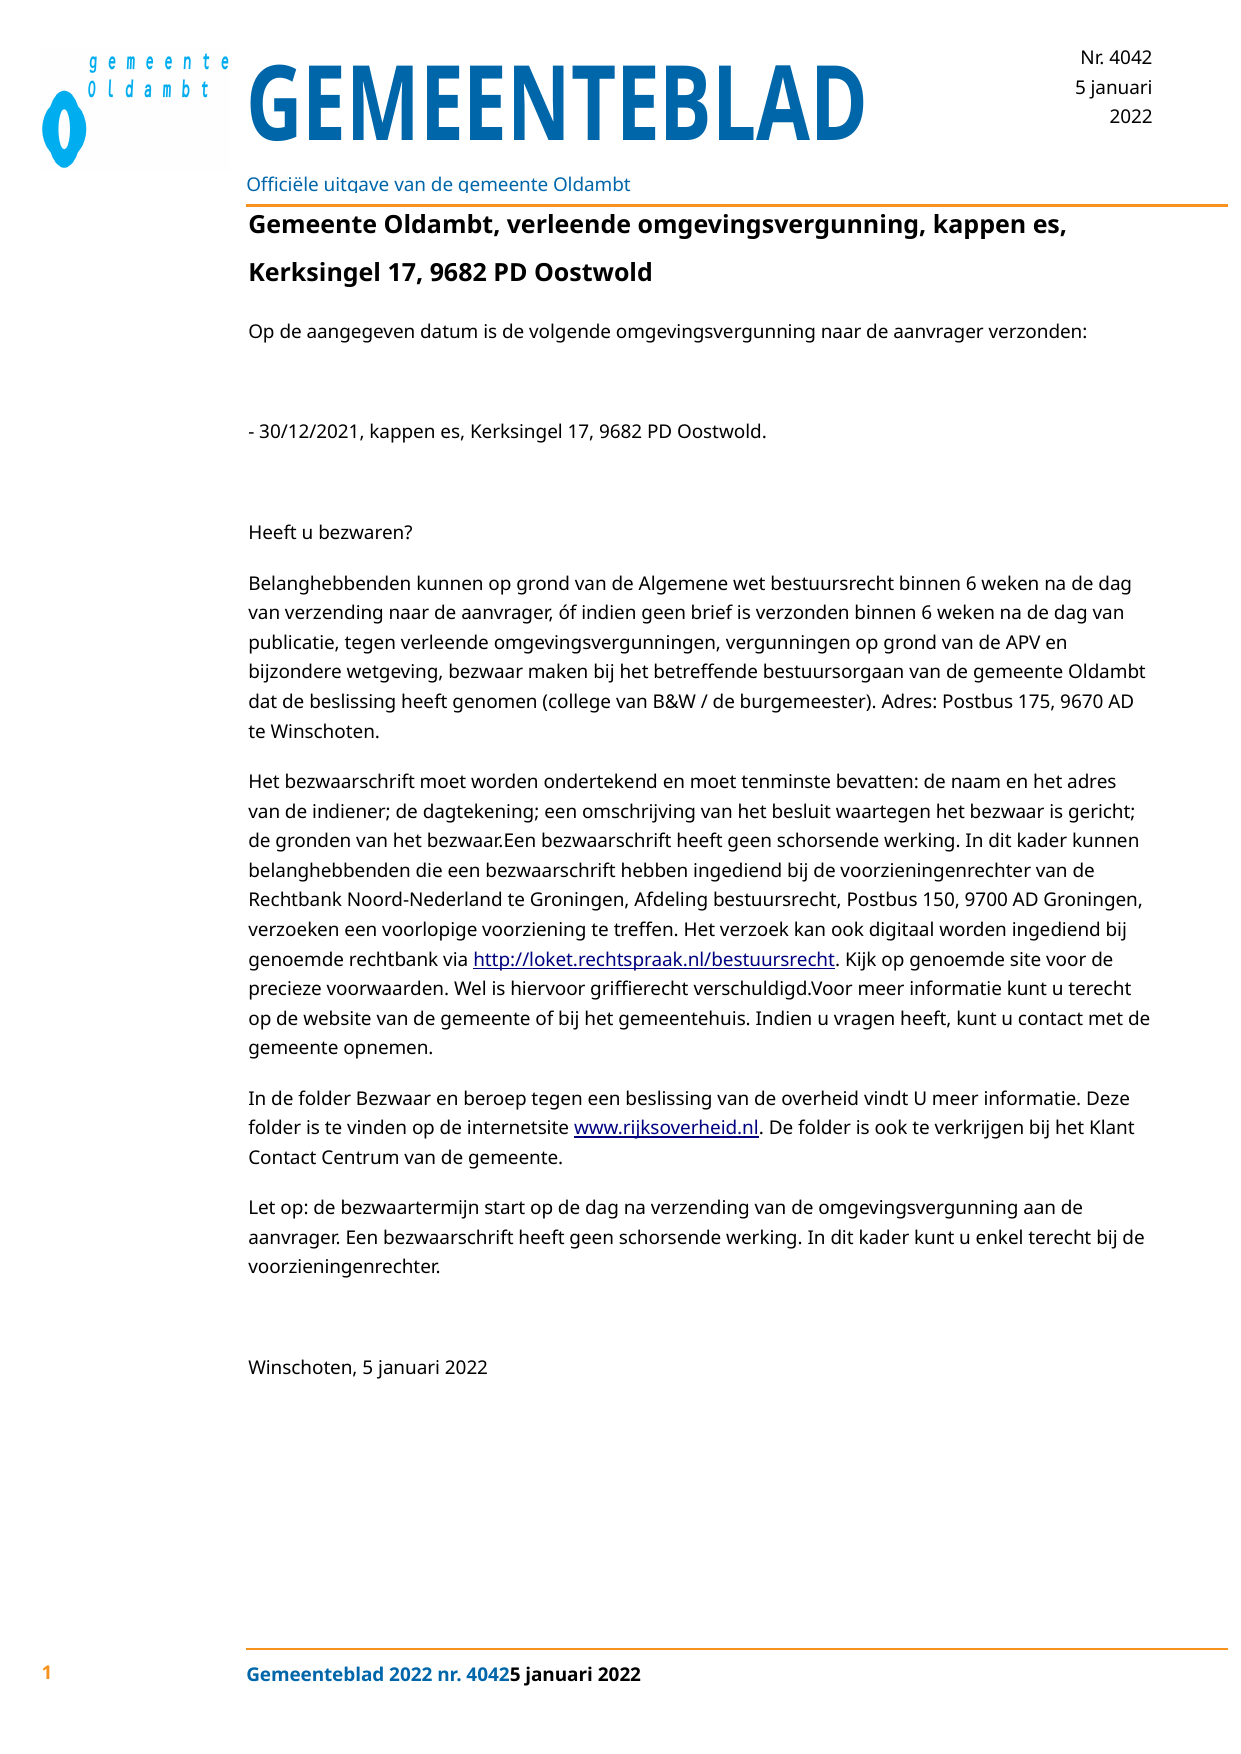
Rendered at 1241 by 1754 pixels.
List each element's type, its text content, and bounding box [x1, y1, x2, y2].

text Let op: de bezwaartermijn start op de dag na verzending van de omgevingsvergunning aan de aanvrager. Een bezwaarschrift heeft geen schorsende werking. In dit kader kunt u enkel terecht bij de voorzieningenrechter. [248, 1194, 1152, 1279]
text Het bezwaarschrift moet worden ondertekend en moet tenminste bevatten: de naam en het adres van de indiener; de dagtekening; een omschrijving van het besluit waartegen het bezwaar is gericht; de gronden van het bezwaar.Een bezwaarschrift heeft geen schorsende werking. In dit kader kunnen belanghebbenden die een bezwaarschrift hebben ingediend bij de voorzieningenrechter van de Rechtbank Noord-Nederland te Groningen, Afdeling bestuursrecht, Postbus 150, 9700 AD Groningen, verzoeken een voorlopige voorziening te treffen. Het verzoek kan ook digitaal worden ingediend bij genoemde rechtbank via http://loket.rechtspraak.nl/bestuursrecht. Kijk op genoemde site voor de precieze voorwaarden. Wel is hiervoor griffierecht verschuldigd.Voor meer informatie kunt u terecht op de website van de gemeente of bij het gemeentehuis. Indien u vragen heeft, kunt u contact met de gemeente opnemen. [248, 768, 1152, 1060]
text - 30/12/2021, kappen es, Kerksingel 17, 9682 PD Oostwold. [248, 419, 1152, 444]
text Winschoten, 5 januari 2022 [248, 1354, 1152, 1380]
text Op de aangegeven datum is de volgende omgevingsvergunning naar de aanvrager verzonden: [248, 318, 1152, 344]
text Gemeente Oldambt, verleende omgevingsvergunning, kappen es, Kerksingel 17, 9682 PD Oostwold [248, 207, 1152, 288]
text Heeft u bezwaren? [248, 519, 1152, 545]
picture [41, 47, 231, 172]
text Belanghebbenden kunnen op grond van de Algemene wet bestuursrecht binnen 6 weken na de dag van verzending naar de aanvrager, óf indien geen brief is verzonden binnen 6 weken na de dag van publicatie, tegen verleende omgevingsvergunningen, vergunningen op grond van de APV en bijzondere wetgeving, bezwaar maken bij het betreffende bestuursorgaan van de gemeente Oldambt dat de beslissing heeft genomen (college van B&W / de burgemeester). Adres: Postbus 175, 9670 AD te Winschoten. [248, 570, 1152, 744]
text In de folder Bezwaar en beroep tegen een beslissing van de overheid vindt U meer informatie. Deze folder is te vinden op de internetsite www.rijksoverheid.nl. De folder is ook te verkrijgen bij het Klant Contact Centrum van de gemeente. [248, 1085, 1152, 1170]
